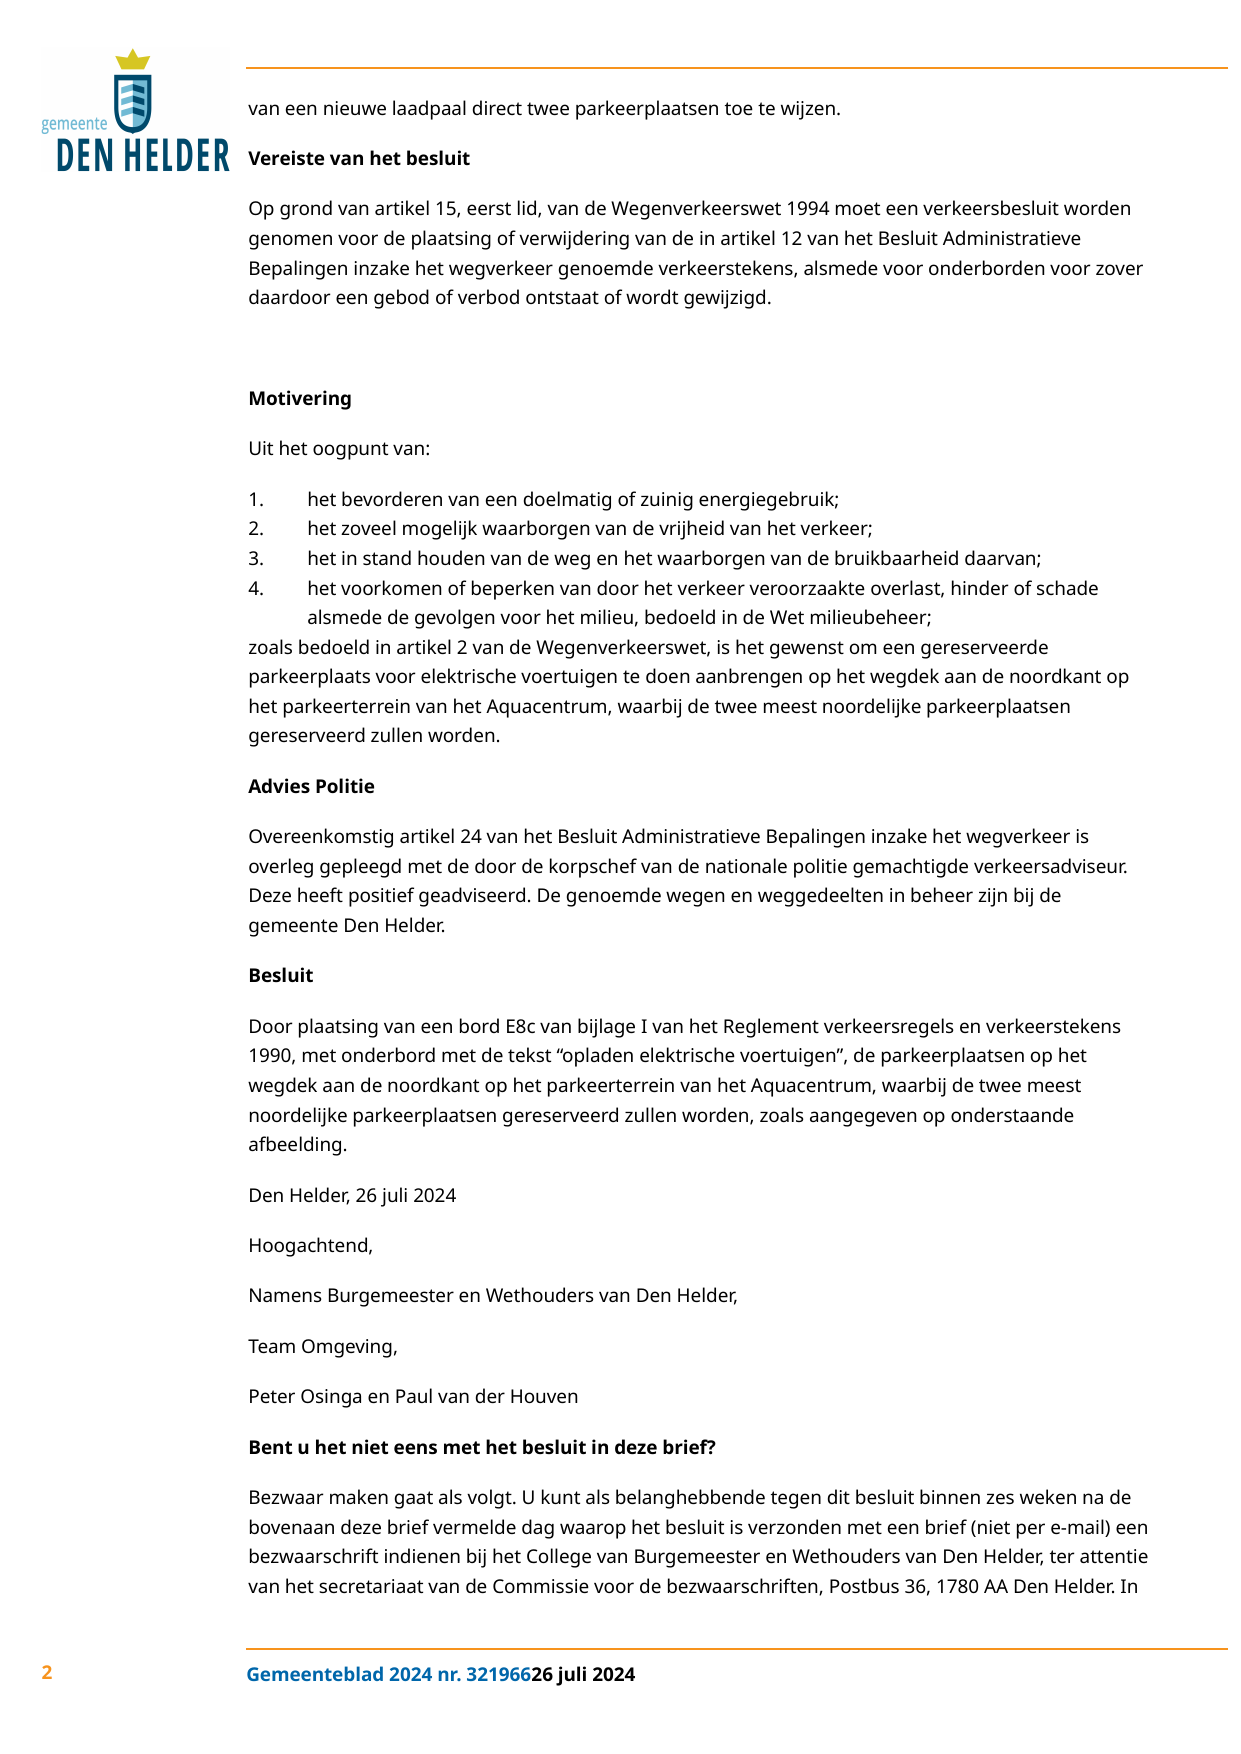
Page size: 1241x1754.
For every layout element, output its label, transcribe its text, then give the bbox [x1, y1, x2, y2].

picture [41, 47, 231, 172]
picture [130, 157, 135, 172]
picture [182, 144, 187, 165]
text Op grond van artikel 15, eerst lid, van de Wegenverkeerswet 1994 moet een verkeersbesluit worden genomen voor de plaatsing of verwijdering van de in artikel 12 van het Besluit Administratieve Bepalingen inzake het wegverkeer genoemde verkeerstekens, alsmede voor onderborden voor zover daardoor een gebod of verbod ontstaat of wordt gewijzigd. [248, 196, 1152, 310]
text Uit het oogpunt van: [248, 436, 1152, 461]
list het voorkomen of beperken van door het verkeer veroorzaakte overlast, hinder of schade alsmede de gevolgen voor het milieu, bedoeld in de Wet milieubeheer; [248, 575, 1152, 630]
text Namens Burgemeester en Wethouders van Den Helder, [248, 1283, 1152, 1308]
text Hoogachtend, [248, 1232, 1152, 1258]
text Door plaatsing van een bord E8c van bijlage I van het Reglement verkeersregels en verkeerstekens 1990, met onderbord met de tekst “opladen elektrische voertuigen”, de parkeerplaatsen op het wegdek aan de noordkant op het parkeerterrein van het Aquacentrum, waarbij de twee meest noordelijke parkeerplaatsen gereserveerd zullen worden, zoals aangegeven op onderstaande afbeelding. [248, 1013, 1152, 1157]
list het zoveel mogelijk waarborgen van de vrijheid van het verkeer; [248, 516, 1152, 541]
picture [63, 144, 68, 165]
list het in stand houden van de weg en het waarborgen van de bruikbaarheid daarvan; [248, 545, 1152, 571]
text Vereiste van het besluit [248, 145, 1152, 171]
text Peter Osinga en Paul van der Houven [248, 1383, 1152, 1409]
text Team Omgeving, [248, 1333, 1152, 1359]
text Den Helder, 26 juli 2024 [248, 1182, 1152, 1208]
text Bent u het niet eens met het besluit in deze brief? [248, 1434, 1152, 1460]
text zoals bedoeld in artikel 2 van de Wegenverkeerswet, is het gewenst om een gereserveerde parkeerplaats voor elektrische voertuigen te doen aanbrengen op het wegdek aan de noordkant op het parkeerterrein van het Aquacentrum, waarbij de twee meest noordelijke parkeerplaatsen gereserveerd zullen worden. [248, 634, 1152, 748]
text Bezwaar maken gaat als volgt. U kunt als belanghebbende tegen dit besluit binnen zes weken na de bovenaan deze brief vermelde dag waarop het besluit is verzonden met een brief (niet per e-mail) een bezwaarschrift indienen bij het College van Burgemeester en Wethouders van Den Helder, ter attentie van het secretariaat van de Commissie voor de bezwaarschriften, Postbus 36, 1780 AA Den Helder. In [248, 1484, 1152, 1599]
picture [220, 160, 224, 172]
list het bevorderen van een doelmatig of zuinig energiegebruik; [248, 486, 1152, 512]
text Besluit [248, 963, 1152, 988]
text Motivering [248, 385, 1152, 411]
text Advies Politie [248, 773, 1152, 799]
text van een nieuwe laadpaal direct twee parkeerplaatsen toe te wijzen. [248, 95, 1152, 121]
text Overeenkomstig artikel 24 van het Besluit Administratieve Bepalingen inzake het wegverkeer is overleg gepleegd met de door de korpschef van de nationale politie gemachtigde verkeersadviseur. Deze heeft positief geadviseerd. De genoemde wegen en weggedeelten in beheer zijn bij de gemeente Den Helder. [248, 823, 1152, 938]
picture [100, 154, 106, 172]
